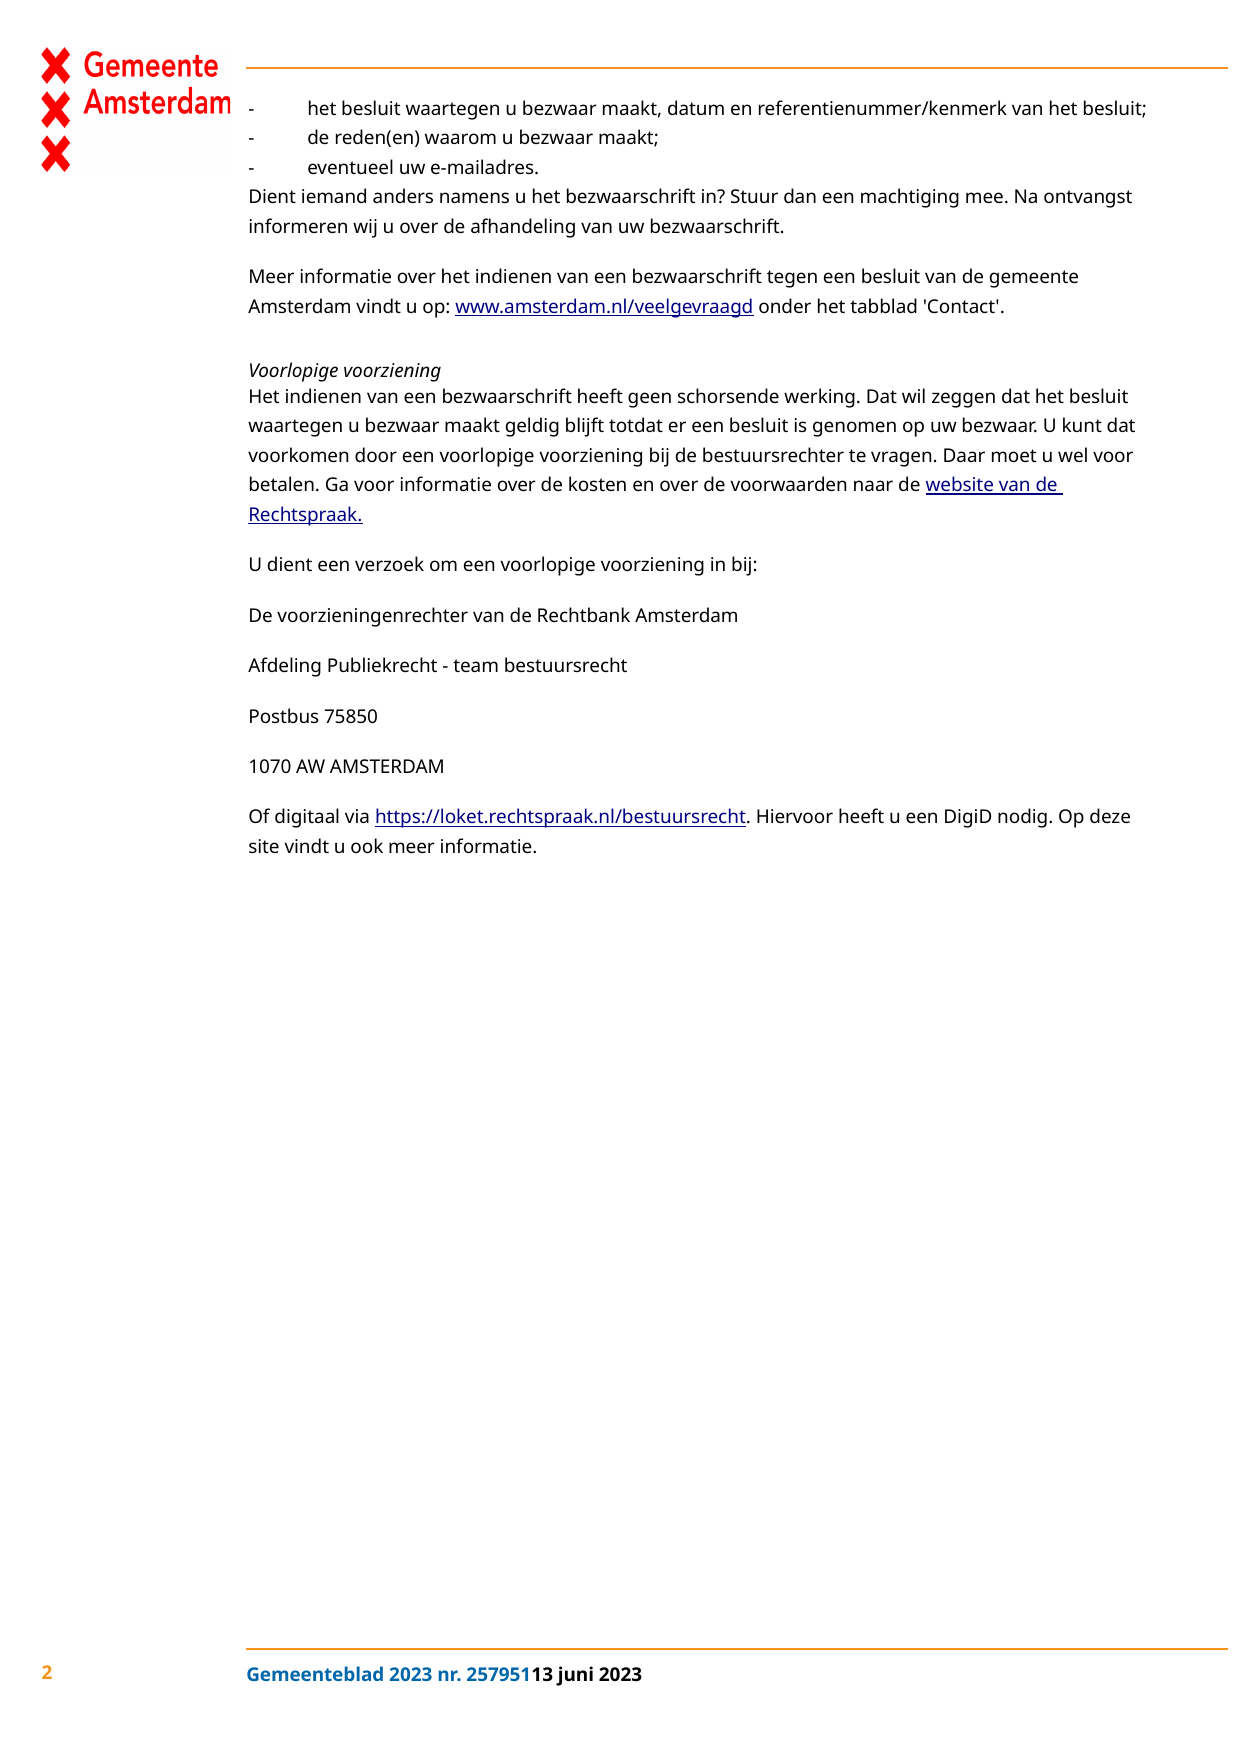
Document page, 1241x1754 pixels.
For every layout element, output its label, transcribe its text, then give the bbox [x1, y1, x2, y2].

text De voorzieningenrechter van de Rechtbank Amsterdam [248, 602, 1152, 628]
text Of digitaal via https://loket.rechtspraak.nl/bestuursrecht. Hiervoor heeft u een DigiD nodig. Op deze site vindt u ook meer informatie. [248, 804, 1152, 859]
text Dient iemand anders namens u het bezwaarschrift in? Stuur dan een machtiging mee. Na ontvangst informeren wij u over de afhandeling van uw bezwaarschrift. [248, 183, 1152, 239]
text Voorlopige voorziening [248, 357, 1152, 383]
text Postbus 75850 [248, 703, 1152, 728]
text 1070 AW AMSTERDAM [248, 753, 1152, 779]
list de reden(en) waarom u bezwaar maakt; [248, 124, 1152, 150]
text Het indienen van een bezwaarschrift heeft geen schorsende werking. Dat wil zeggen dat het besluit waartegen u bezwaar maakt geldig blijft totdat er een besluit is genomen op uw bezwaar. U kunt dat voorkomen door een voorlopige voorziening bij de bestuursrechter te vragen. Daar moet u wel voor betalen. Ga voor informatie over de kosten en over de voorwaarden naar de website van de Rechtspraak. [248, 383, 1152, 527]
text Meer informatie over het indienen van een bezwaarschrift tegen een besluit van de gemeente Amsterdam vindt u op: www.amsterdam.nl/veelgevraagd onder het tabblad 'Contact'. [248, 263, 1152, 319]
text Afdeling Publiekrecht - team bestuursrecht [248, 652, 1152, 678]
list eventueel uw e-mailadres. [248, 154, 1152, 180]
picture [41, 47, 231, 172]
list het besluit waartegen u bezwaar maakt, datum en referentienummer/kenmerk van het besluit; [248, 95, 1152, 121]
text U dient een verzoek om een voorlopige voorziening in bij: [248, 552, 1152, 577]
